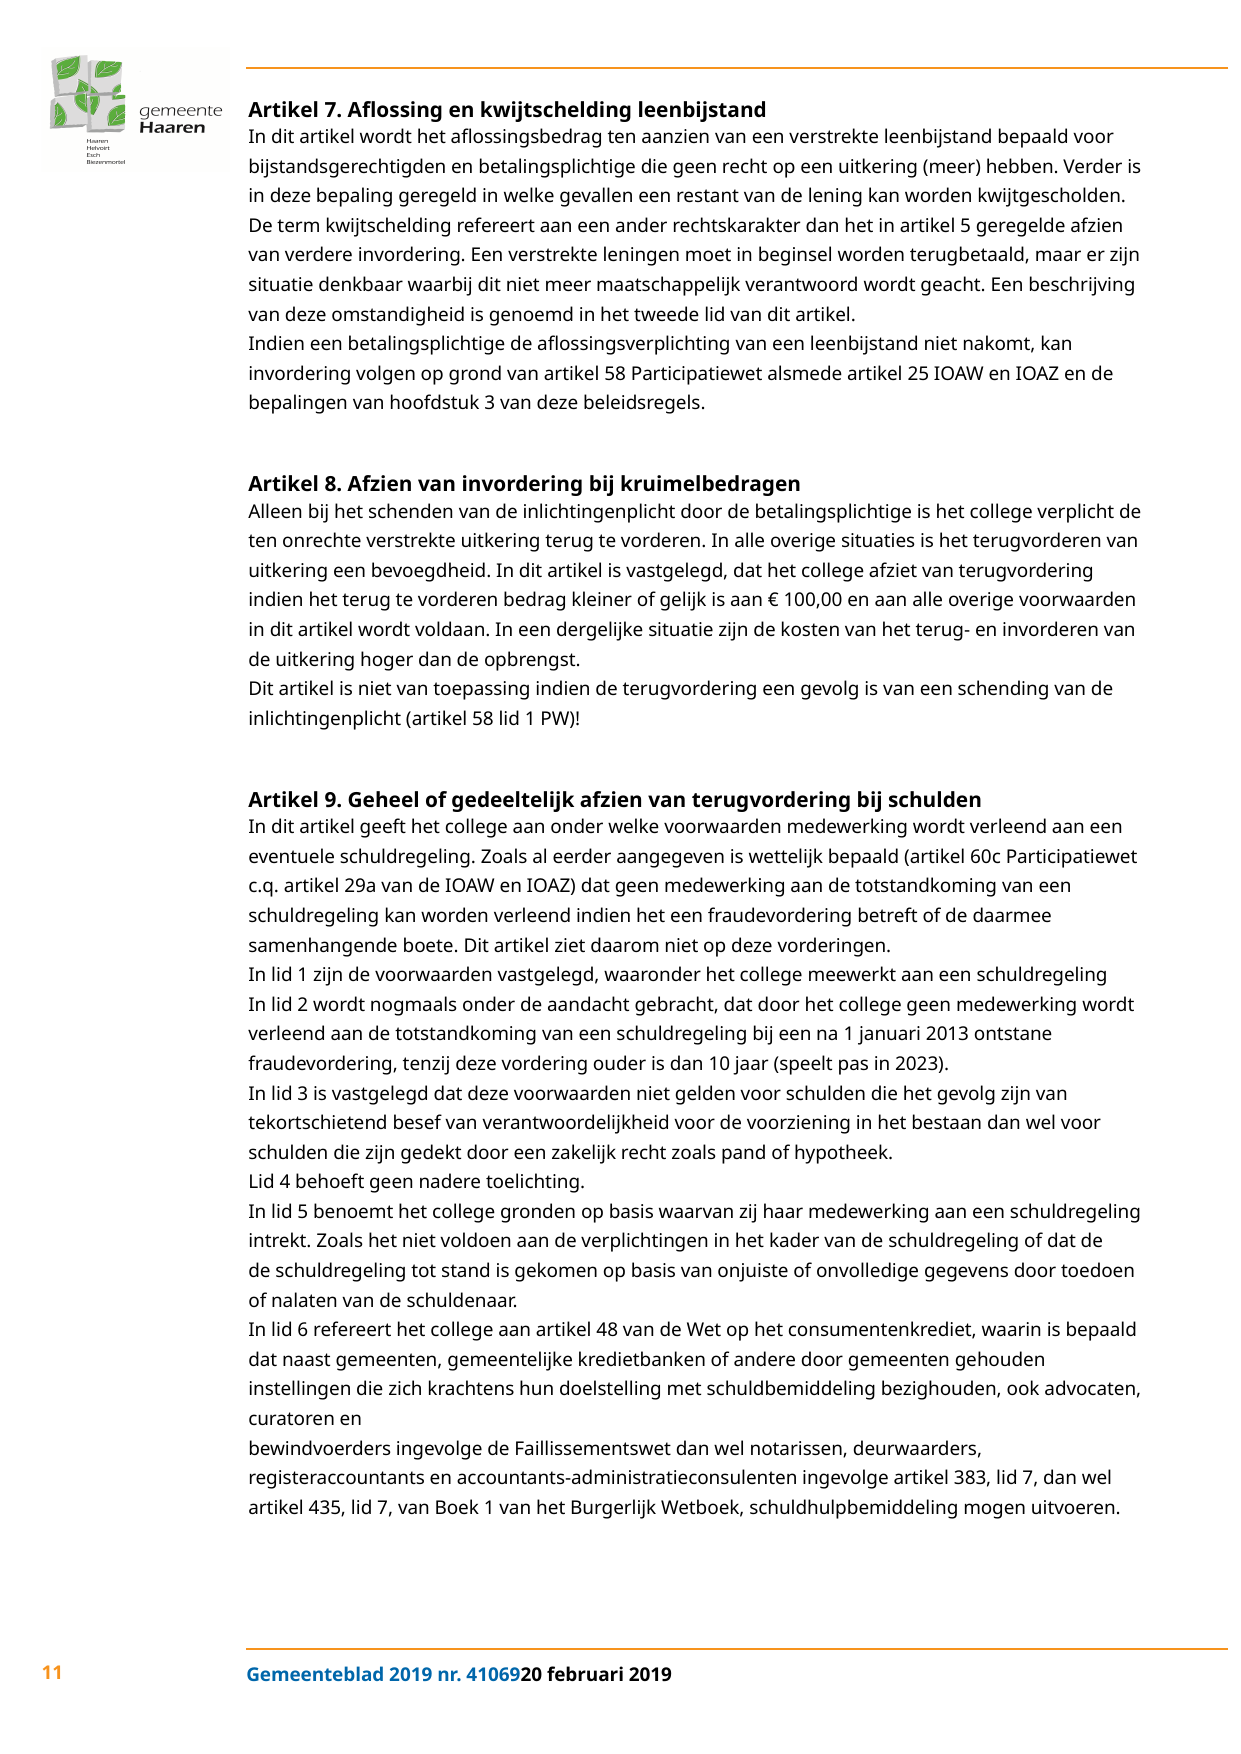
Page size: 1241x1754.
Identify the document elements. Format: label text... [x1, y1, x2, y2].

text intrekt. Zoals het niet voldoen aan de verplichtingen in het kader van de schuldregeling of dat de [248, 1228, 1152, 1253]
text In lid 1 zijn de voorwaarden vastgelegd, waaronder het college meewerkt aan een schuldregeling [248, 961, 1152, 987]
text Artikel 9. Geheel of gedeeltelijk afzien van terugvordering bij schulden [248, 785, 1152, 813]
text Lid 4 behoeft geen nadere toelichting. [248, 1168, 1152, 1194]
text In lid 5 benoemt het college gronden op basis waarvan zij haar medewerking aan een schuldregeling [248, 1198, 1152, 1224]
text In dit artikel wordt het aflossingsbedrag ten aanzien van een verstrekte leenbijstand bepaald voor bijstandsgerechtigden en betalingsplichtige die geen recht op een uitkering (meer) hebben. Verder is in deze bepaling geregeld in welke gevallen een restant van de lening kan worden kwijtgescholden. De term kwijtschelding refereert aan een ander rechtskarakter dan het in artikel 5 geregelde afzien van verdere invordering. Een verstrekte leningen moet in beginsel worden terugbetaald, maar er zijn situatie denkbaar waarbij dit niet meer maatschappelijk verantwoord wordt geacht. Een beschrijving van deze omstandigheid is genoemd in het tweede lid van dit artikel. [248, 123, 1152, 326]
text Artikel 8. Afzien van invordering bij kruimelbedragen [248, 469, 1152, 498]
text Indien een betalingsplichtige de aflossingsverplichting van een leenbijstand niet nakomt, kan invordering volgen op grond van artikel 58 Participatiewet alsmede artikel 25 IOAW en IOAZ en de bepalingen van hoofdstuk 3 van deze beleidsregels. [248, 330, 1152, 415]
text In lid 2 wordt nogmaals onder de aandacht gebracht, dat door het college geen medewerking wordt verleend aan de totstandkoming van een schuldregeling bij een na 1 januari 2013 ontstane fraudevordering, tenzij deze vordering ouder is dan 10 jaar (speelt pas in 2023). [248, 991, 1152, 1076]
text bewindvoerders ingevolge de Faillissementswet dan wel notarissen, deurwaarders, registeraccountants en accountants-administratieconsulenten ingevolge artikel 383, lid 7, dan wel artikel 435, lid 7, van Boek 1 van het Burgerlijk Wetboek, schuldhulpbemiddeling mogen uitvoeren. [248, 1435, 1152, 1519]
text In lid 3 is vastgelegd dat deze voorwaarden niet gelden voor schulden die het gevolg zijn van tekortschietend besef van verantwoordelijkheid voor de voorziening in het bestaan dan wel voor schulden die zijn gedekt door een zakelijk recht zoals pand of hypotheek. [248, 1080, 1152, 1164]
text Alleen bij het schenden van de inlichtingenplicht door de betalingsplichtige is het college verplicht de ten onrechte verstrekte uitkering terug te vorderen. In alle overige situaties is het terugvorderen van uitkering een bevoegdheid. In dit artikel is vastgelegd, dat het college afziet van terugvordering indien het terug te vorderen bedrag kleiner of gelijk is aan € 100,00 en aan alle overige voorwaarden in dit artikel wordt voldaan. In een dergelijke situatie zijn de kosten van het terug- en invorderen van de uitkering hoger dan de opbrengst. [248, 498, 1152, 672]
text In dit artikel geeft het college aan onder welke voorwaarden medewerking wordt verleend aan een [248, 813, 1152, 839]
text In lid 6 refereert het college aan artikel 48 van de Wet op het consumentenkrediet, waarin is bepaald dat naast gemeenten, gemeentelijke kredietbanken of andere door gemeenten gehouden instellingen die zich krachtens hun doelstelling met schuldbemiddeling bezighouden, ook advocaten, curatoren en [248, 1316, 1152, 1431]
text Artikel 7. Aflossing en kwijtschelding leenbijstand [248, 95, 1152, 123]
text eventuele schuldregeling. Zoals al eerder aangegeven is wettelijk bepaald (artikel 60c Participatiewet c.q. artikel 29a van de IOAW en IOAZ) dat geen medewerking aan de totstandkoming van een schuldregeling kan worden verleend indien het een fraudevordering betreft of de daarmee samenhangende boete. Dit artikel ziet daarom niet op deze vorderingen. [248, 843, 1152, 957]
picture [41, 47, 231, 172]
text de schuldregeling tot stand is gekomen op basis van onjuiste of onvolledige gegevens door toedoen of nalaten van de schuldenaar. [248, 1257, 1152, 1312]
text Dit artikel is niet van toepassing indien de terugvordering een gevolg is van een schending van de inlichtingenplicht (artikel 58 lid 1 PW)! [248, 675, 1152, 731]
